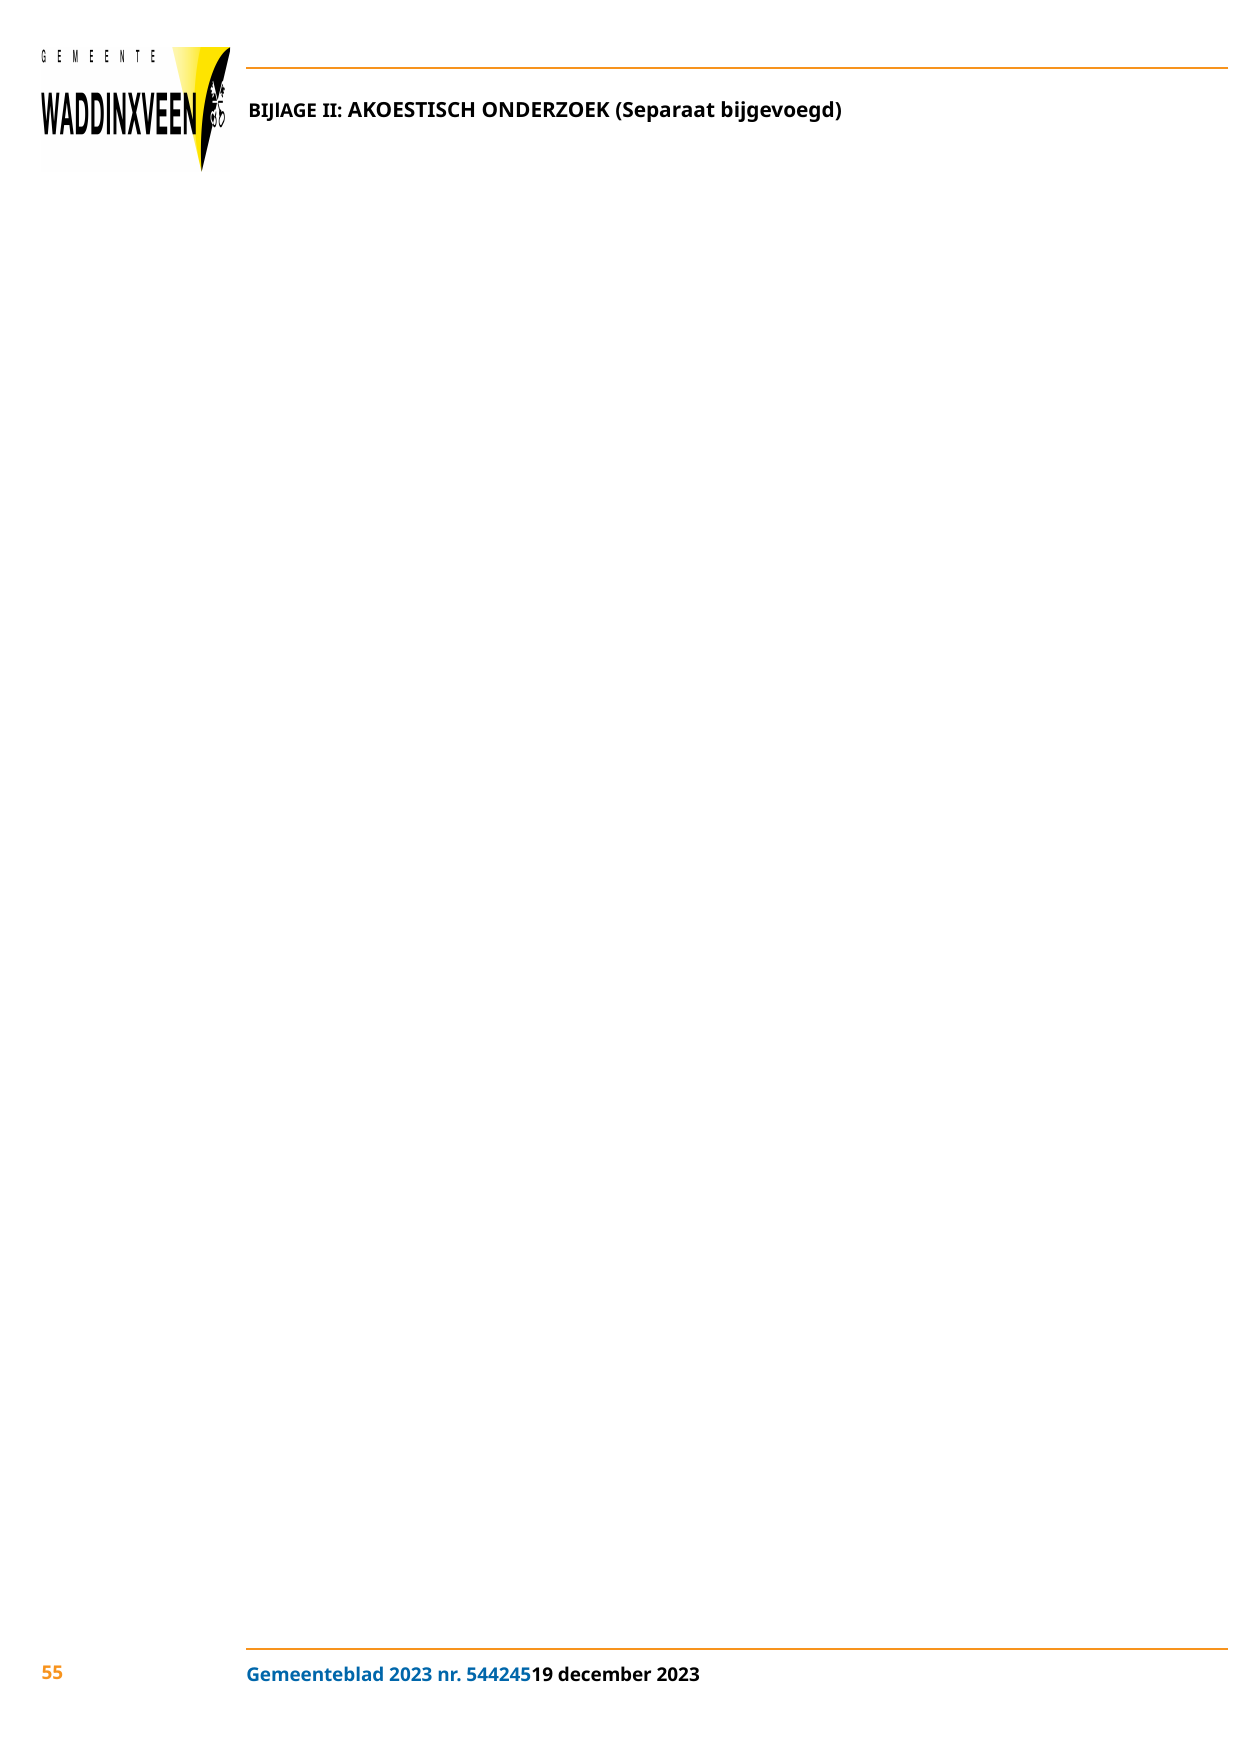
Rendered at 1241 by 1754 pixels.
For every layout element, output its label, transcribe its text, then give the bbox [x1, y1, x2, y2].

text BIJlAGE II: AKOESTISCH ONDERZOEK (Separaat bijgevoegd) [248, 95, 1152, 123]
picture [41, 47, 231, 172]
